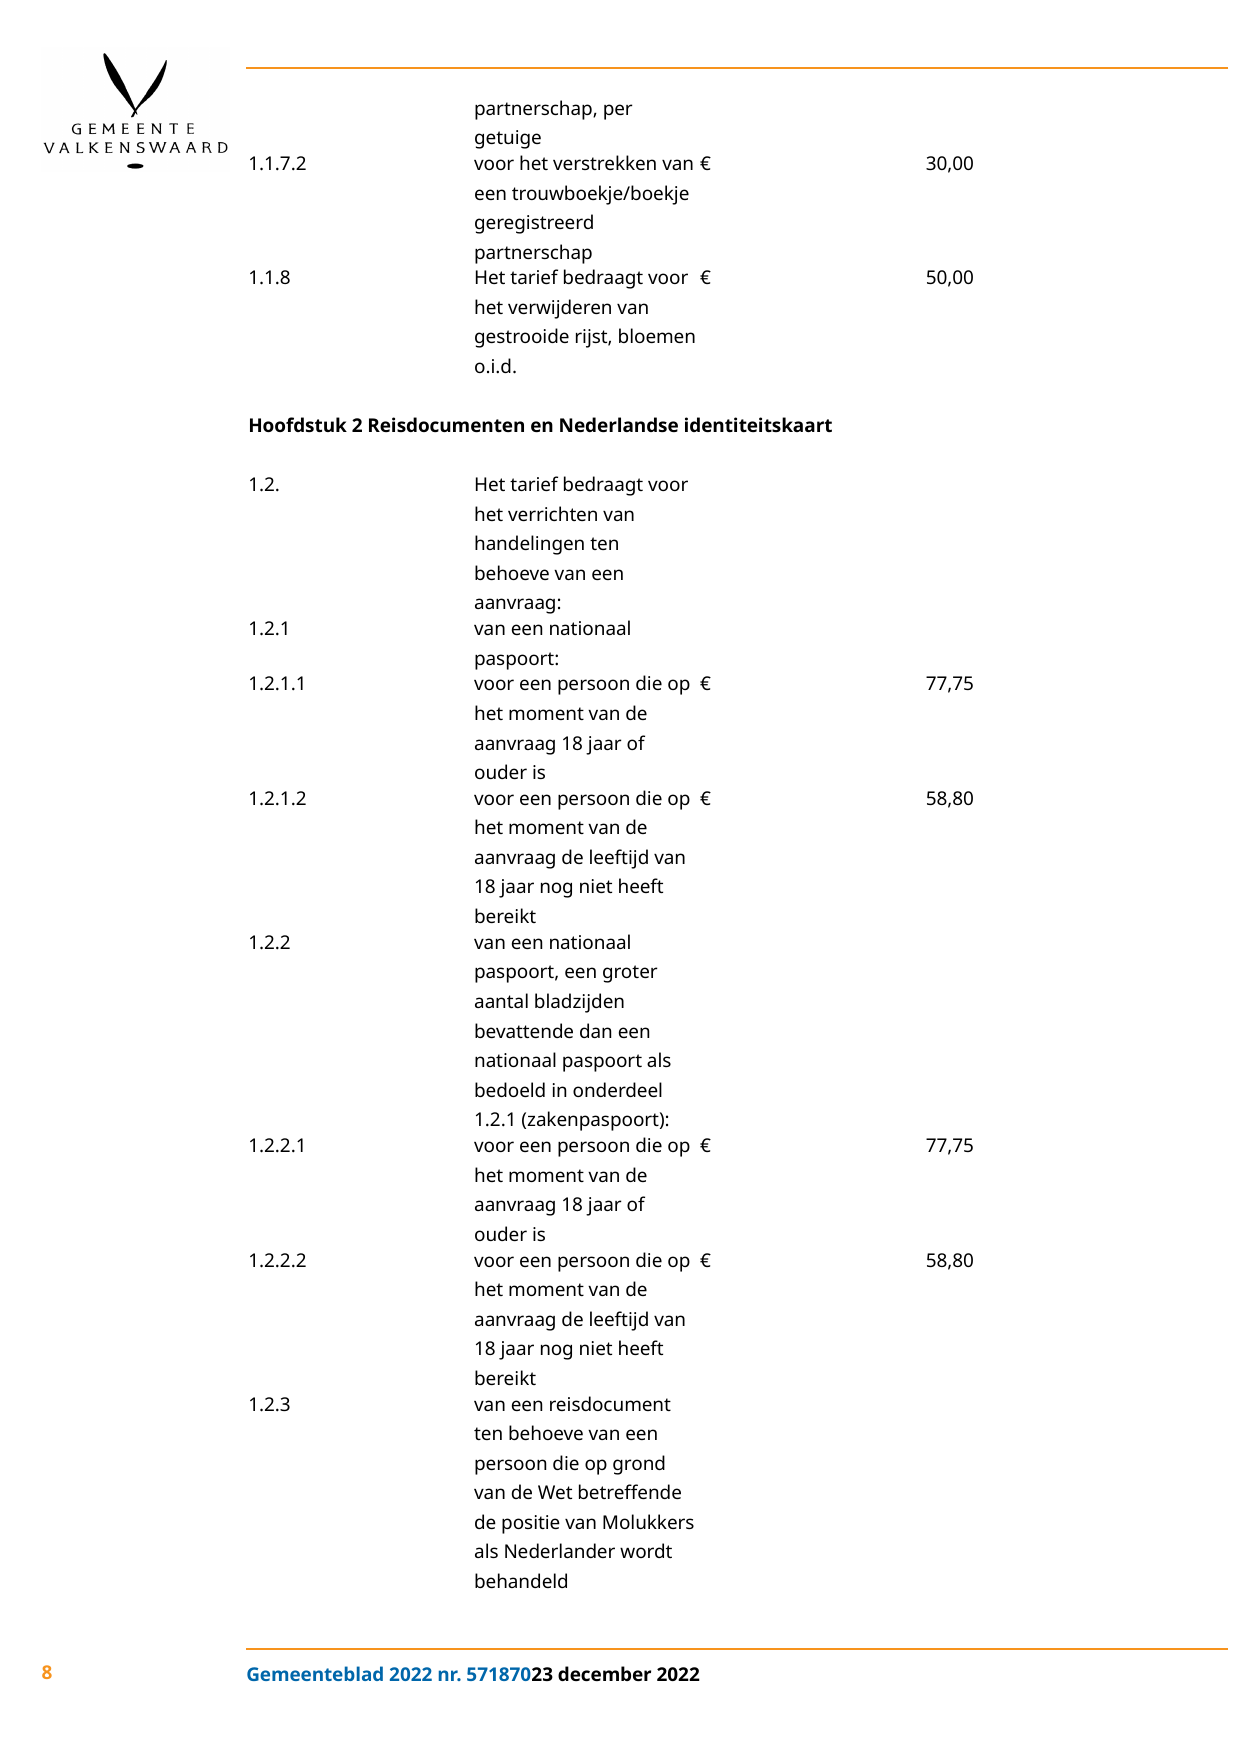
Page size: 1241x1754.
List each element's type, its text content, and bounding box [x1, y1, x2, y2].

table_cell voor een persoon die op het moment van de aanvraag 18 jaar of ouder is [474, 1132, 700, 1247]
table_cell [700, 95, 926, 150]
table_cell 77,75 [926, 1132, 1152, 1247]
table_cell € [700, 1247, 926, 1391]
table_cell 1.2.1.1 [248, 671, 474, 785]
table_cell [700, 929, 926, 1132]
table_cell 50,00 [926, 265, 1152, 379]
table_cell € [700, 785, 926, 929]
table_cell [700, 615, 926, 671]
table_cell van een nationaal paspoort, een groter aantal bladzijden bevattende dan een nationaal paspoort als bedoeld in onderdeel 1.2.1 (zakenpaspoort): [474, 929, 700, 1132]
table_header [926, 471, 1152, 615]
table_header [700, 471, 926, 615]
table_cell 30,00 [926, 150, 1152, 264]
table_cell voor een persoon die op het moment van de aanvraag de leeftijd van 18 jaar nog niet heeft bereikt [474, 785, 700, 929]
table_cell 77,75 [926, 671, 1152, 785]
table_cell [926, 1391, 1152, 1594]
table_cell 1.2.2.1 [248, 1132, 474, 1247]
table_cell 1.1.7.2 [248, 150, 474, 264]
table_cell 1.2.1 [248, 615, 474, 671]
table_cell [248, 95, 474, 150]
table_cell [926, 615, 1152, 671]
text Hoofdstuk 2 Reisdocumenten en Nederlandse identiteitskaart [248, 412, 1152, 438]
table_header Het tarief bedraagt voor het verrichten van handelingen ten behoeve van een aanvraag: [474, 471, 700, 615]
table_cell € [700, 1132, 926, 1247]
table_cell voor het verstrekken van een trouwboekje/boekje geregistreerd partnerschap [474, 150, 700, 264]
table_cell € [700, 671, 926, 785]
table_cell 58,80 [926, 785, 1152, 929]
picture [41, 47, 231, 172]
table_cell Het tarief bedraagt voor het verwijderen van gestrooide rijst, bloemen o.i.d. [474, 265, 700, 379]
table_cell € [700, 150, 926, 264]
table_cell 58,80 [926, 1247, 1152, 1391]
table_cell voor een persoon die op het moment van de aanvraag de leeftijd van 18 jaar nog niet heeft bereikt [474, 1247, 700, 1391]
table_cell [926, 929, 1152, 1132]
table_cell 1.2.2 [248, 929, 474, 1132]
table_cell [926, 95, 1152, 150]
table_cell van een reisdocument ten behoeve van een persoon die op grond van de Wet betreffende de positie van Molukkers als Nederlander wordt behandeld [474, 1391, 700, 1594]
table_cell € [700, 265, 926, 379]
table_cell [700, 1391, 926, 1594]
table_cell partnerschap, per getuige [474, 95, 700, 150]
table_header 1.2. [248, 471, 474, 615]
table_cell 1.2.3 [248, 1391, 474, 1594]
table_cell voor een persoon die op het moment van de aanvraag 18 jaar of ouder is [474, 671, 700, 785]
table_cell van een nationaal paspoort: [474, 615, 700, 671]
table_cell 1.2.1.2 [248, 785, 474, 929]
table_cell 1.1.8 [248, 265, 474, 379]
table_cell 1.2.2.2 [248, 1247, 474, 1391]
